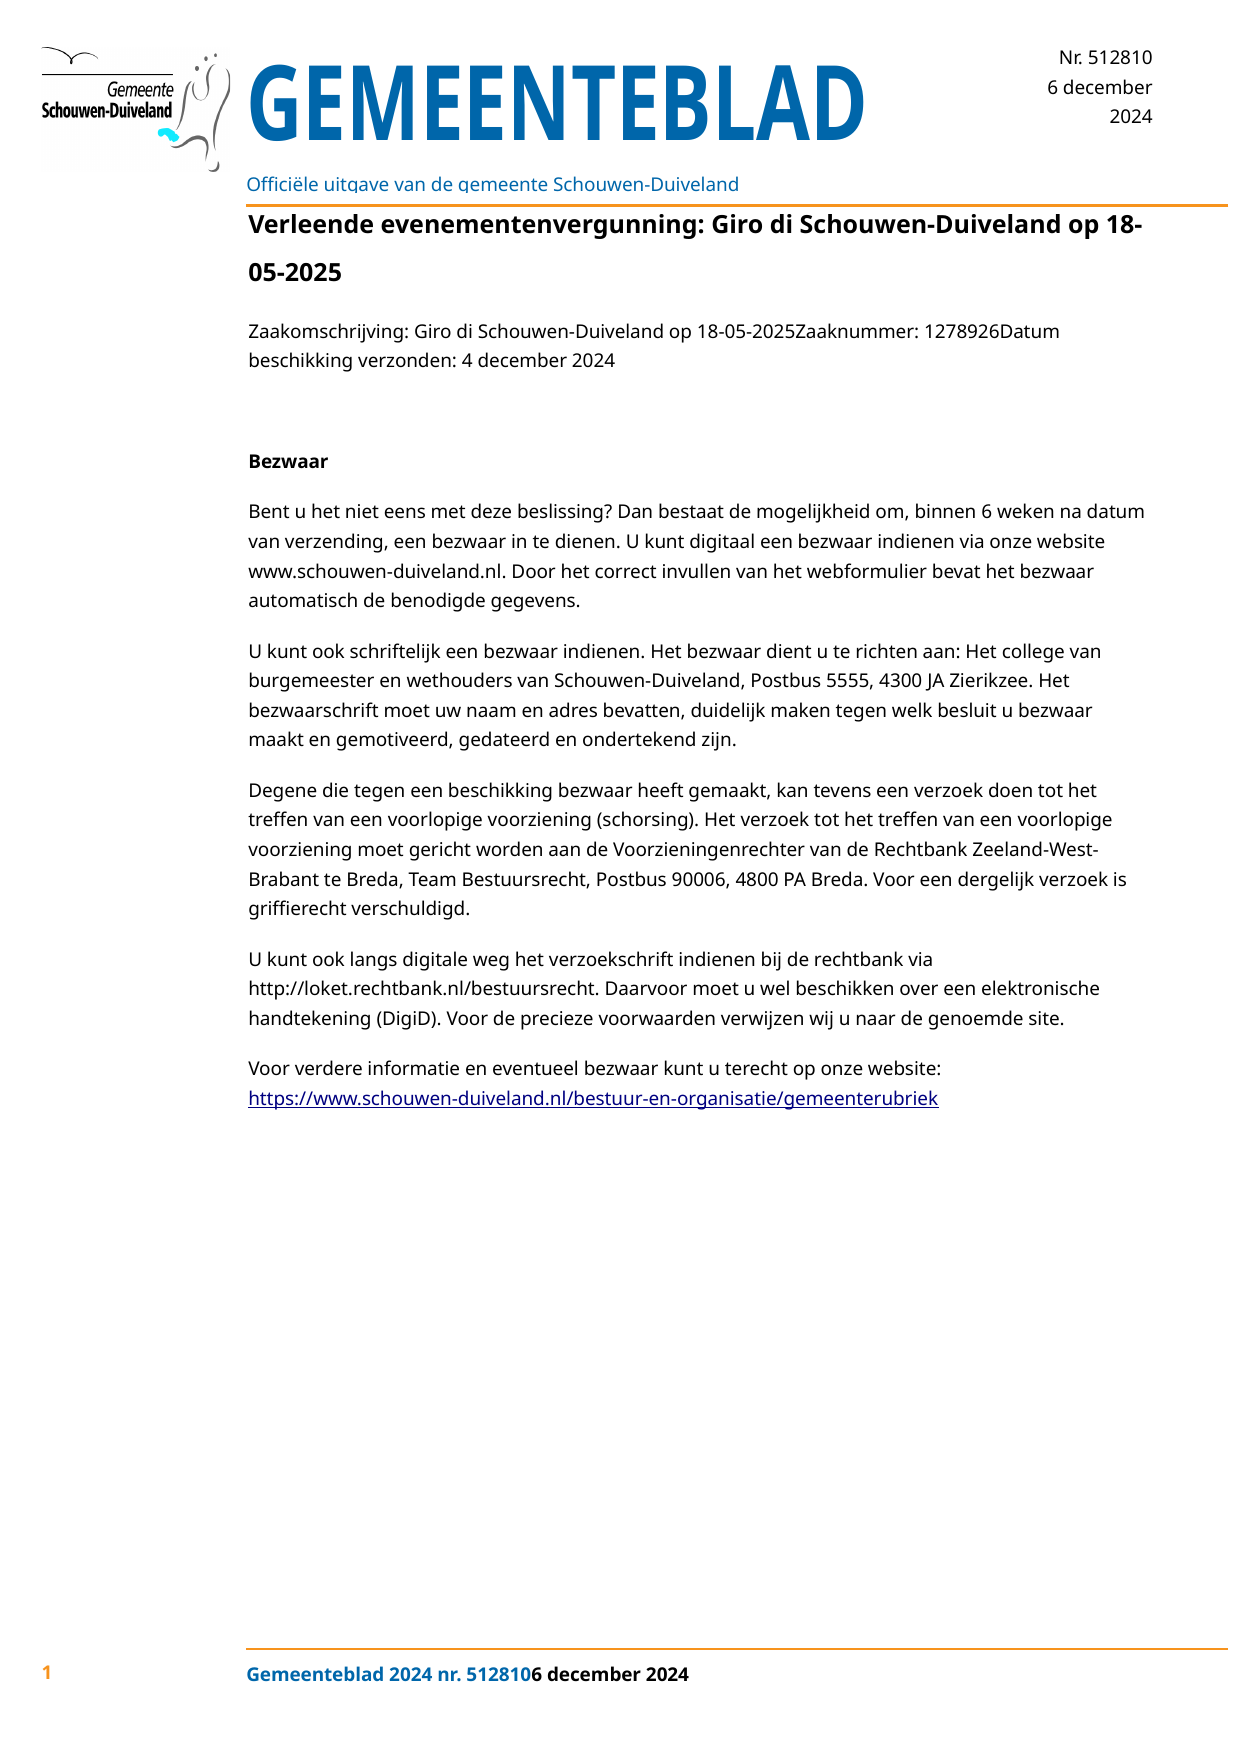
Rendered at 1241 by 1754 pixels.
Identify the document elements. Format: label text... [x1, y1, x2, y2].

text U kunt ook schriftelijk een bezwaar indienen. Het bezwaar dient u te richten aan: Het college van burgemeester en wethouders van Schouwen-Duiveland, Postbus 5555, 4300 JA Zierikzee. Het bezwaarschrift moet uw naam en adres bevatten, duidelijk maken tegen welk besluit u bezwaar maakt en gemotiveerd, gedateerd en ondertekend zijn. [248, 638, 1152, 752]
text Degene die tegen een beschikking bezwaar heeft gemaakt, kan tevens een verzoek doen tot het treffen van een voorlopige voorziening (schorsing). Het verzoek tot het treffen van een voorlopige voorziening moet gericht worden aan de Voorzieningenrechter van de Rechtbank Zeeland-West-Brabant te Breda, Team Bestuursrecht, Postbus 90006, 4800 PA Breda. Voor een dergelijk verzoek is griffierecht verschuldigd. [248, 777, 1152, 921]
text Verleende evenementenvergunning: Giro di Schouwen-Duiveland op 18-05-2025 [248, 207, 1152, 288]
text U kunt ook langs digitale weg het verzoekschrift indienen bij de rechtbank via http://loket.rechtbank.nl/bestuursrecht. Daarvoor moet u wel beschikken over een elektronische handtekening (DigiD). Voor de precieze voorwaarden verwijzen wij u naar de genoemde site. [248, 946, 1152, 1031]
text Bezwaar [248, 448, 1152, 474]
text Voor verdere informatie en eventueel bezwaar kunt u terecht op onze website: https://www.schouwen-duiveland.nl/bestuur-en-organisatie/gemeenterubriek [248, 1055, 1152, 1111]
picture [41, 47, 231, 172]
text Zaakomschrijving: Giro di Schouwen-Duiveland op 18-05-2025Zaaknummer: 1278926Datum beschikking verzonden: 4 december 2024 [248, 318, 1152, 373]
text Bent u het niet eens met deze beslissing? Dan bestaat de mogelijkheid om, binnen 6 weken na datum van verzending, een bezwaar in te dienen. U kunt digitaal een bezwaar indienen via onze website www.schouwen-duiveland.nl. Door het correct invullen van het webformulier bevat het bezwaar automatisch de benodigde gegevens. [248, 499, 1152, 613]
